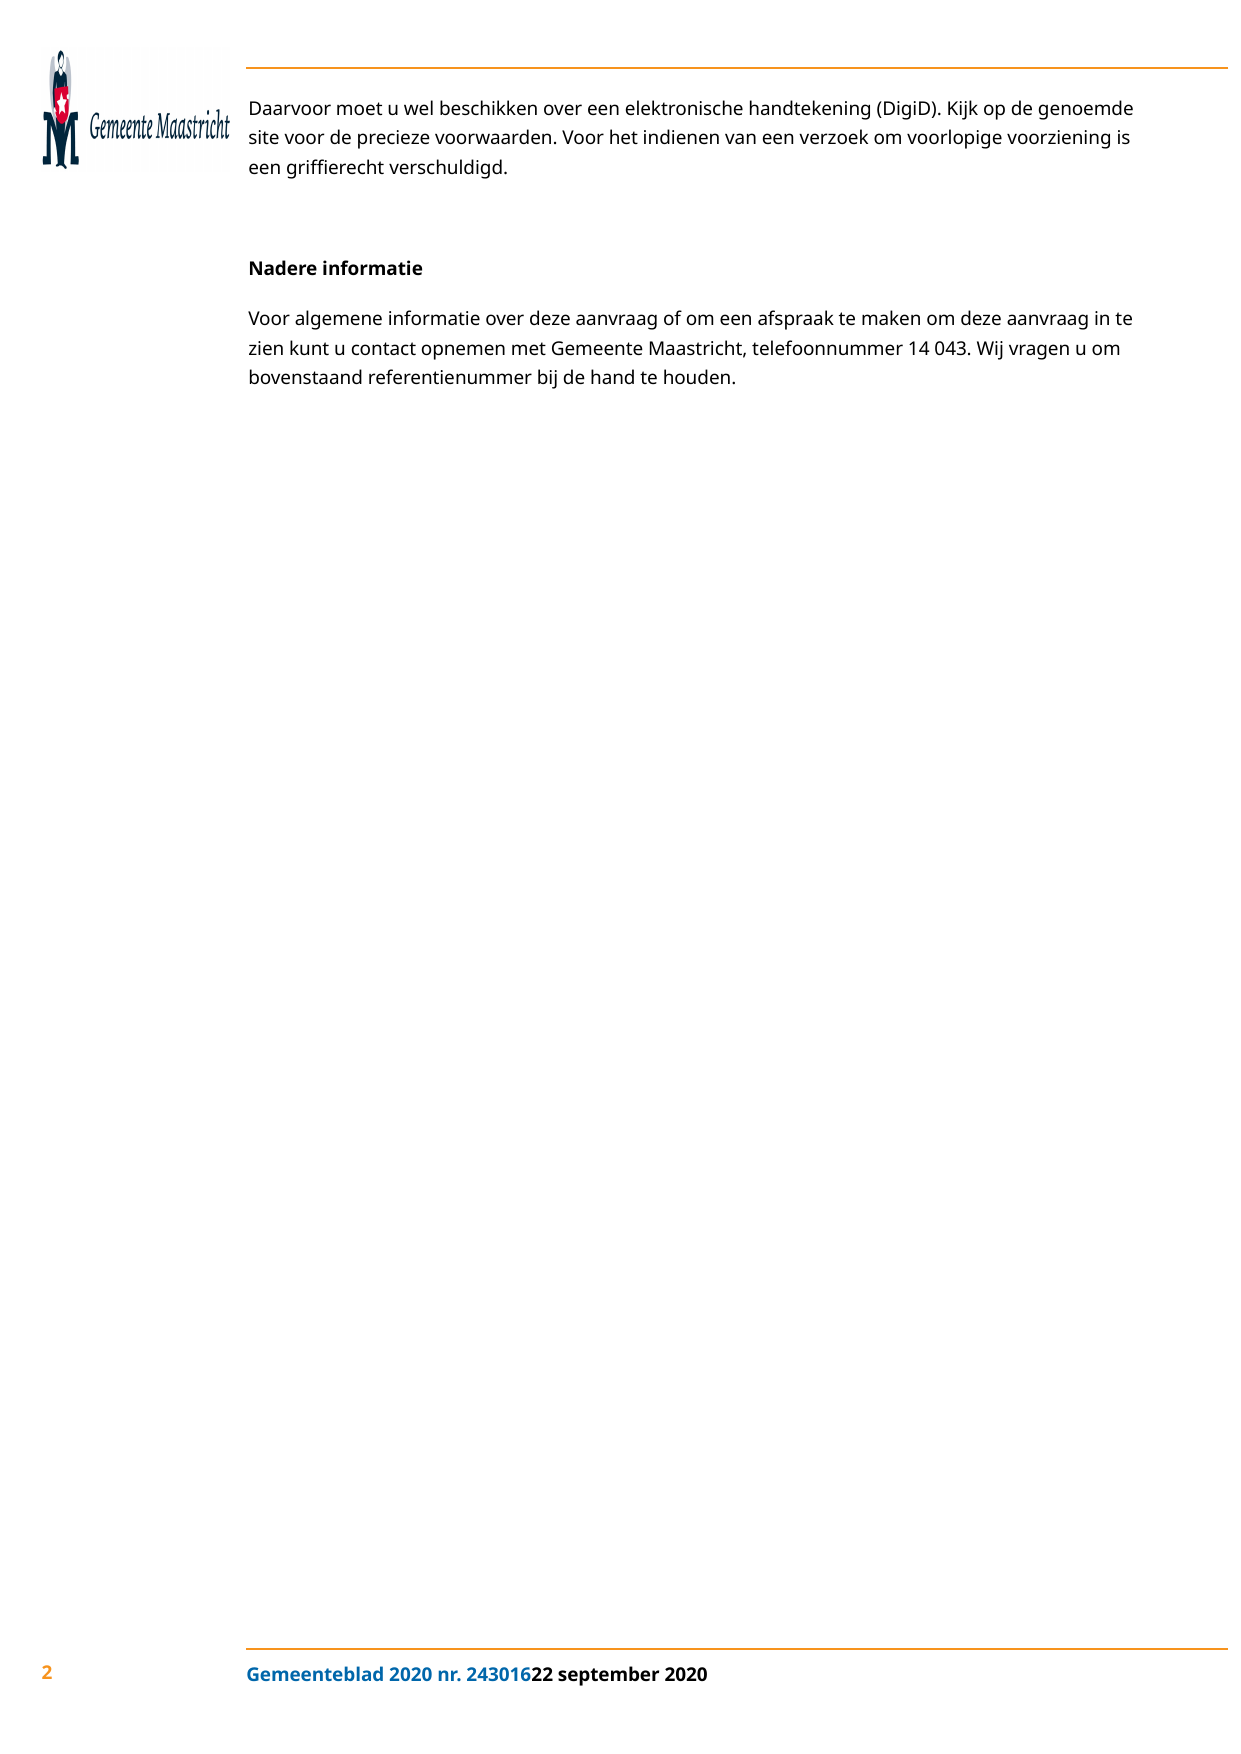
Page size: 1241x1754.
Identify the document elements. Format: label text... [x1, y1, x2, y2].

text Nadere informatie [248, 255, 1152, 281]
text Voor algemene informatie over deze aanvraag of om een afspraak te maken om deze aanvraag in te zien kunt u contact opnemen met Gemeente Maastricht, telefoonnummer 14 043. Wij vragen u om bovenstaand referentienummer bij de hand te houden. [248, 305, 1152, 390]
text Daarvoor moet u wel beschikken over een elektronische handtekening (DigiD). Kijk op de genoemde site voor de precieze voorwaarden. Voor het indienen van een verzoek om voorlopige voorziening is een griffierecht verschuldigd. [248, 95, 1152, 180]
picture [41, 47, 231, 172]
